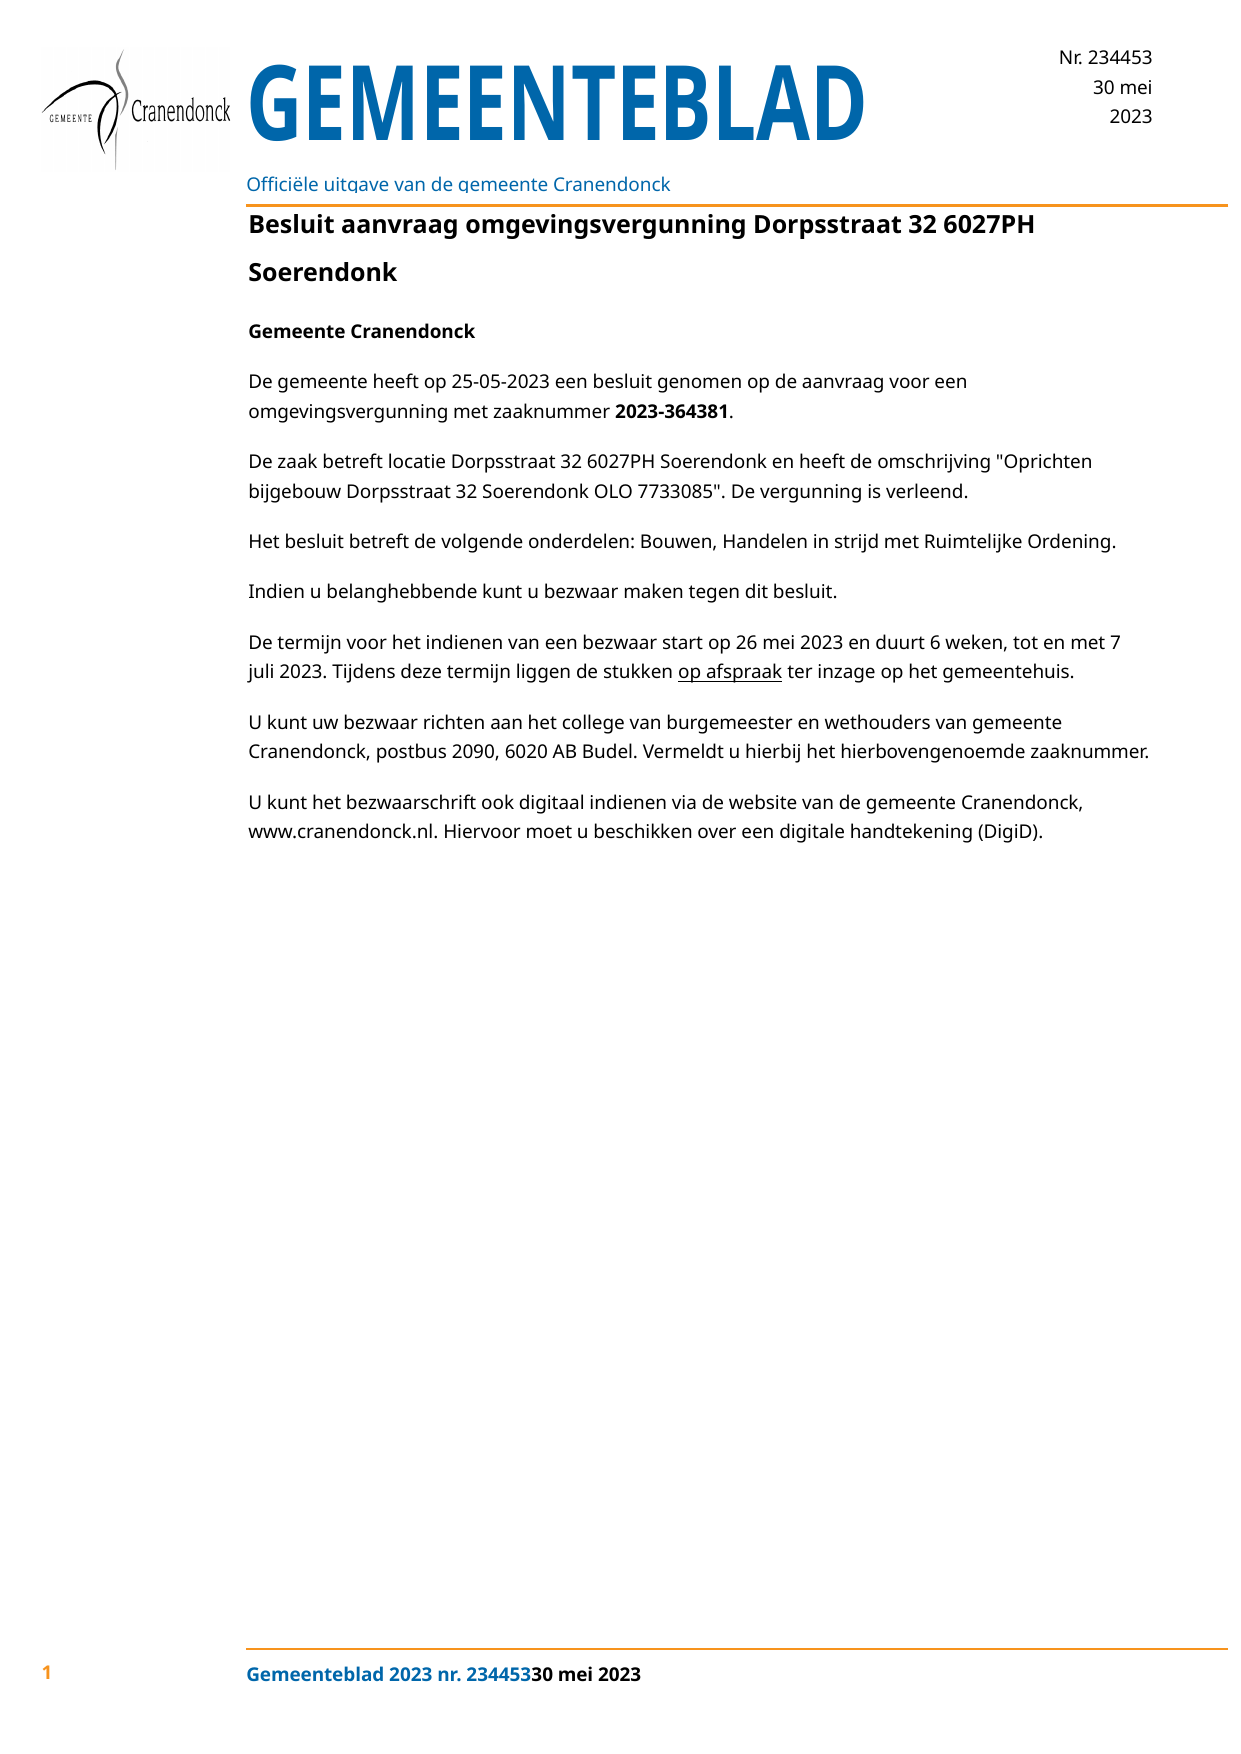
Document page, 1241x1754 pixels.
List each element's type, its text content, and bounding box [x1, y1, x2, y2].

text De termijn voor het indienen van een bezwaar start op 26 mei 2023 en duurt 6 weken, tot en met 7 juli 2023. Tijdens deze termijn liggen de stukken op afspraak ter inzage op het gemeentehuis. [248, 629, 1152, 684]
text Gemeente Cranendonck [248, 318, 1152, 344]
text De zaak betreft locatie Dorpsstraat 32 6027PH Soerendonk en heeft de omschrijving "Oprichten bijgebouw Dorpsstraat 32 Soerendonk OLO 7733085". De vergunning is verleend. [248, 448, 1152, 504]
text Besluit aanvraag omgevingsvergunning Dorpsstraat 32 6027PH Soerendonk [248, 207, 1152, 288]
text Indien u belanghebbende kunt u bezwaar maken tegen dit besluit. [248, 579, 1152, 604]
text U kunt het bezwaarschrift ook digitaal indienen via de website van de gemeente Cranendonck, www.cranendonck.nl. Hiervoor moet u beschikken over een digitale handtekening (DigiD). [248, 789, 1152, 844]
text Het besluit betreft de volgende onderdelen: Bouwen, Handelen in strijd met Ruimtelijke Ordening. [248, 528, 1152, 554]
text U kunt uw bezwaar richten aan het college van burgemeester en wethouders van gemeente Cranendonck, postbus 2090, 6020 AB Budel. Vermeldt u hierbij het hierbovengenoemde zaaknummer. [248, 709, 1152, 764]
picture [41, 47, 231, 172]
text De gemeente heeft op 25-05-2023 een besluit genomen op de aanvraag voor een omgevingsvergunning met zaaknummer 2023-364381. [248, 368, 1152, 424]
